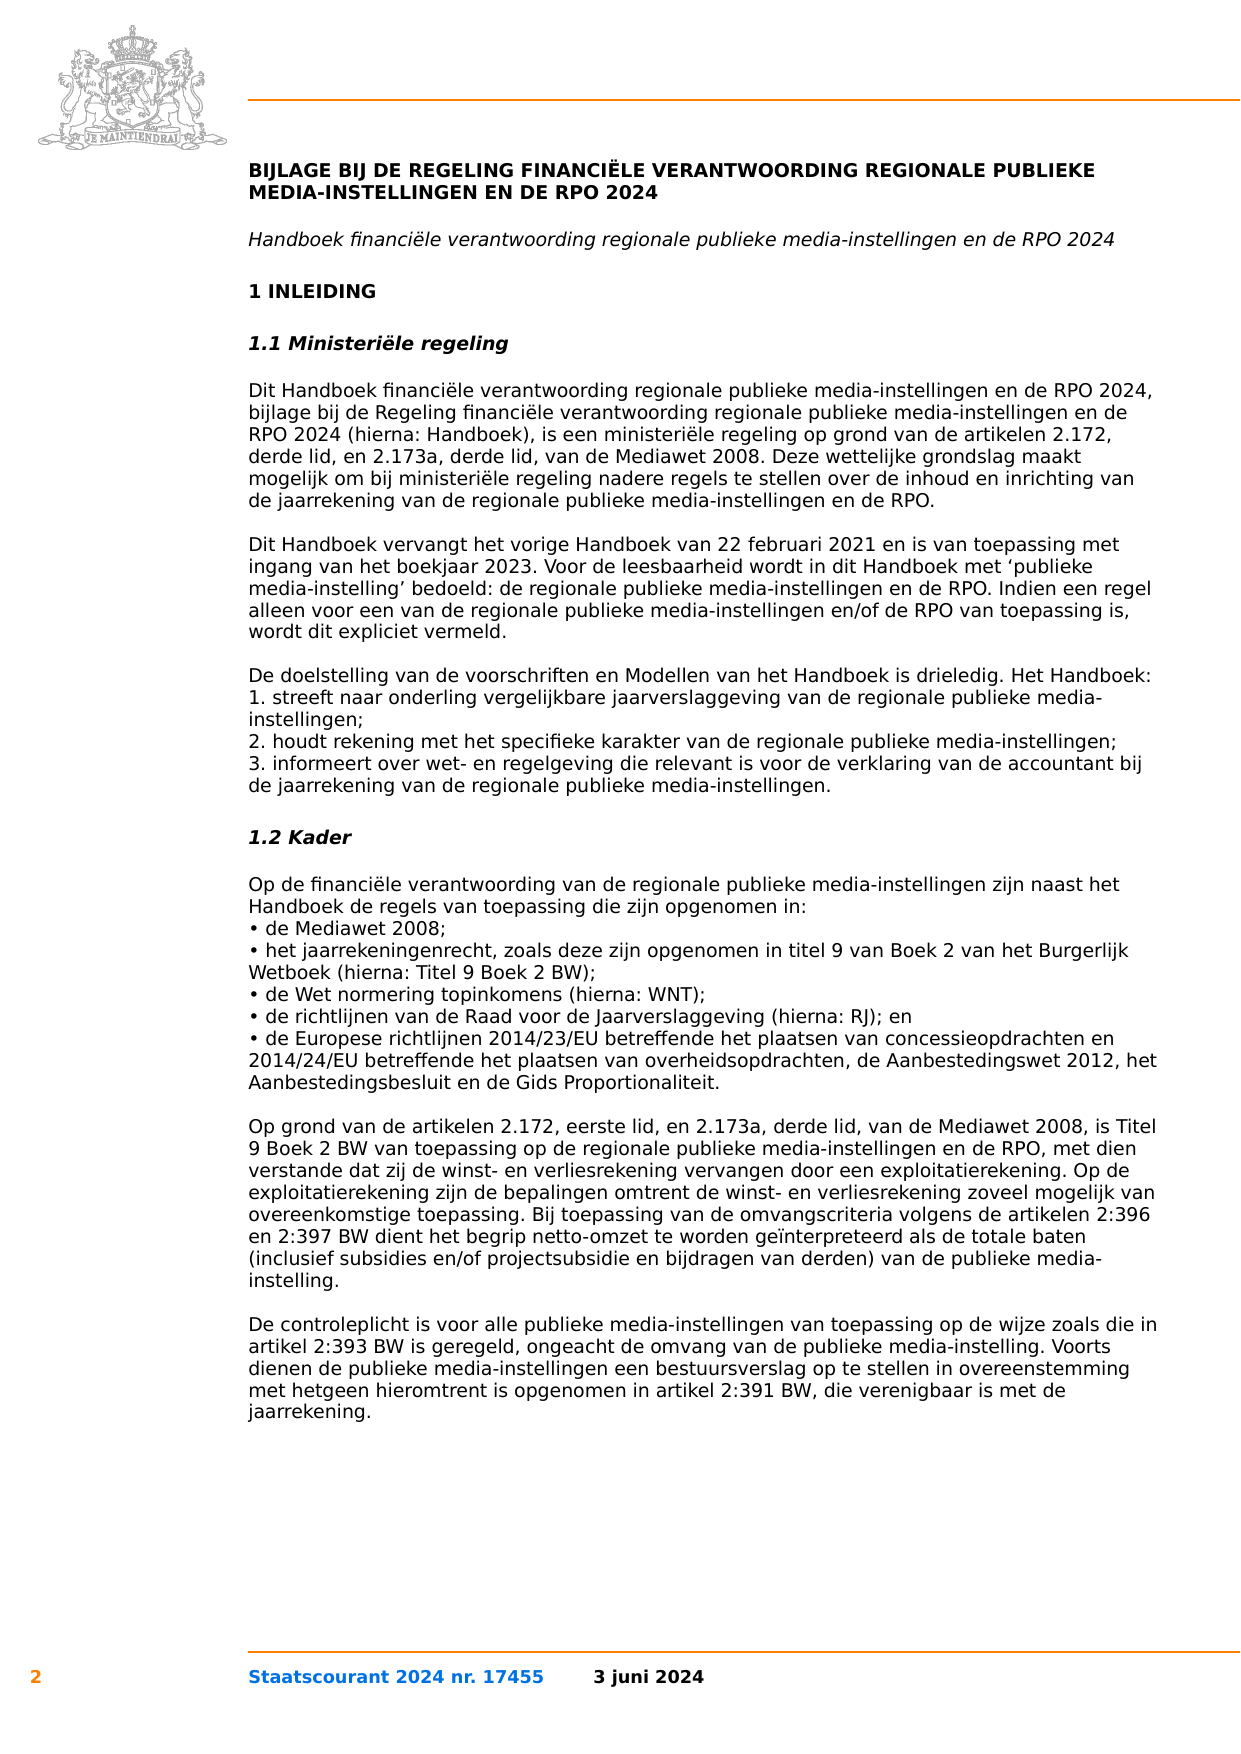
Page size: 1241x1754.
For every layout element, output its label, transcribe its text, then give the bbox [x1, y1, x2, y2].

text Op de financiële verantwoording van de regionale publieke media-instellingen zijn naast het Handboek de regels van toepassing die zijn opgenomen in: [248, 874, 1163, 918]
text Op grond van de artikelen 2.172, eerste lid, en 2.173a, derde lid, van de Mediawet 2008, is Titel 9 Boek 2 BW van toepassing op de regionale publieke media-instellingen en de RPO, met dien verstande dat zij de winst- en verliesrekening vervangen door een exploitatierekening. Op de exploitatierekening zijn de bepalingen omtrent de winst- en verliesrekening zoveel mogelijk van overeenkomstige toepassing. Bij toepassing van de omvangscriteria volgens de artikelen 2:396 en 2:397 BW dient het begrip netto-omzet te worden geïnterpreteerd als de totale baten (inclusief subsidies en/of projectsubsidie en bijdragen van derden) van de publieke media-instelling. [248, 1116, 1163, 1292]
text • de richtlijnen van de Raad voor de Jaarverslaggeving (hierna: RJ); en [248, 1006, 1163, 1028]
text De controleplicht is voor alle publieke media-instellingen van toepassing op de wijze zoals die in artikel 2:393 BW is geregeld, ongeacht de omvang van de publieke media-instelling. Voorts dienen de publieke media-instellingen een bestuursverslag op te stellen in overeenstemming met hetgeen hieromtrent is opgenomen in artikel 2:391 BW, die verenigbaar is met de jaarrekening. [248, 1313, 1163, 1423]
text • de Mediawet 2008; [248, 918, 1163, 940]
subtitle Handboek financiële verantwoording regionale publieke media-instellingen en de RPO 2024 [248, 229, 1163, 251]
text • de Wet normering topinkomens (hierna: WNT); [248, 984, 1163, 1006]
text 2. houdt rekening met het specifieke karakter van de regionale publieke media-instellingen; [248, 731, 1163, 753]
text Dit Handboek financiële verantwoording regionale publieke media-instellingen en de RPO 2024, bijlage bij de Regeling financiële verantwoording regionale publieke media-instellingen en de RPO 2024 (hierna: Handboek), is een ministeriële regeling op grond van de artikelen 2.172, derde lid, en 2.173a, derde lid, van de Mediawet 2008. Deze wettelijke grondslag maakt mogelijk om bij ministeriële regeling nadere regels te stellen over de inhoud en inrichting van de jaarrekening van de regionale publieke media-instellingen en de RPO. [248, 380, 1163, 512]
text • het jaarrekeningenrecht, zoals deze zijn opgenomen in titel 9 van Boek 2 van het Burgerlijk Wetboek (hierna: Titel 9 Boek 2 BW); [248, 940, 1163, 984]
text • de Europese richtlijnen 2014/23/EU betreffende het plaatsen van concessieopdrachten en 2014/24/EU betreffende het plaatsen van overheidsopdrachten, de Aanbestedingswet 2012, het Aanbestedingsbesluit en de Gids Proportionaliteit. [248, 1028, 1163, 1094]
subtitle 1 INLEIDING [248, 281, 1163, 303]
picture [38, 25, 227, 150]
text 1. streeft naar onderling vergelijkbare jaarverslaggeving van de regionale publieke media-instellingen; [248, 687, 1163, 731]
text Dit Handboek vervangt het vorige Handboek van 22 februari 2021 en is van toepassing met ingang van het boekjaar 2023. Voor de leesbaarheid wordt in dit Handboek met ‘publieke media-instelling’ bedoeld: de regionale publieke media-instellingen en de RPO. Indien een regel alleen voor een van de regionale publieke media-instellingen en/of de RPO van toepassing is, wordt dit expliciet vermeld. [248, 533, 1163, 643]
subtitle 1.2 Kader [248, 827, 1163, 849]
text De doelstelling van de voorschriften en Modellen van het Handboek is drieledig. Het Handboek: [248, 665, 1163, 687]
text 3. informeert over wet- en regelgeving die relevant is voor de verklaring van de accountant bij de jaarrekening van de regionale publieke media-instellingen. [248, 753, 1163, 797]
subtitle BIJLAGE BIJ DE REGELING FINANCIËLE VERANTWOORDING REGIONALE PUBLIEKE MEDIA-INSTELLINGEN EN DE RPO 2024 [248, 160, 1163, 204]
subtitle 1.1 Ministeriële regeling [248, 333, 1163, 355]
